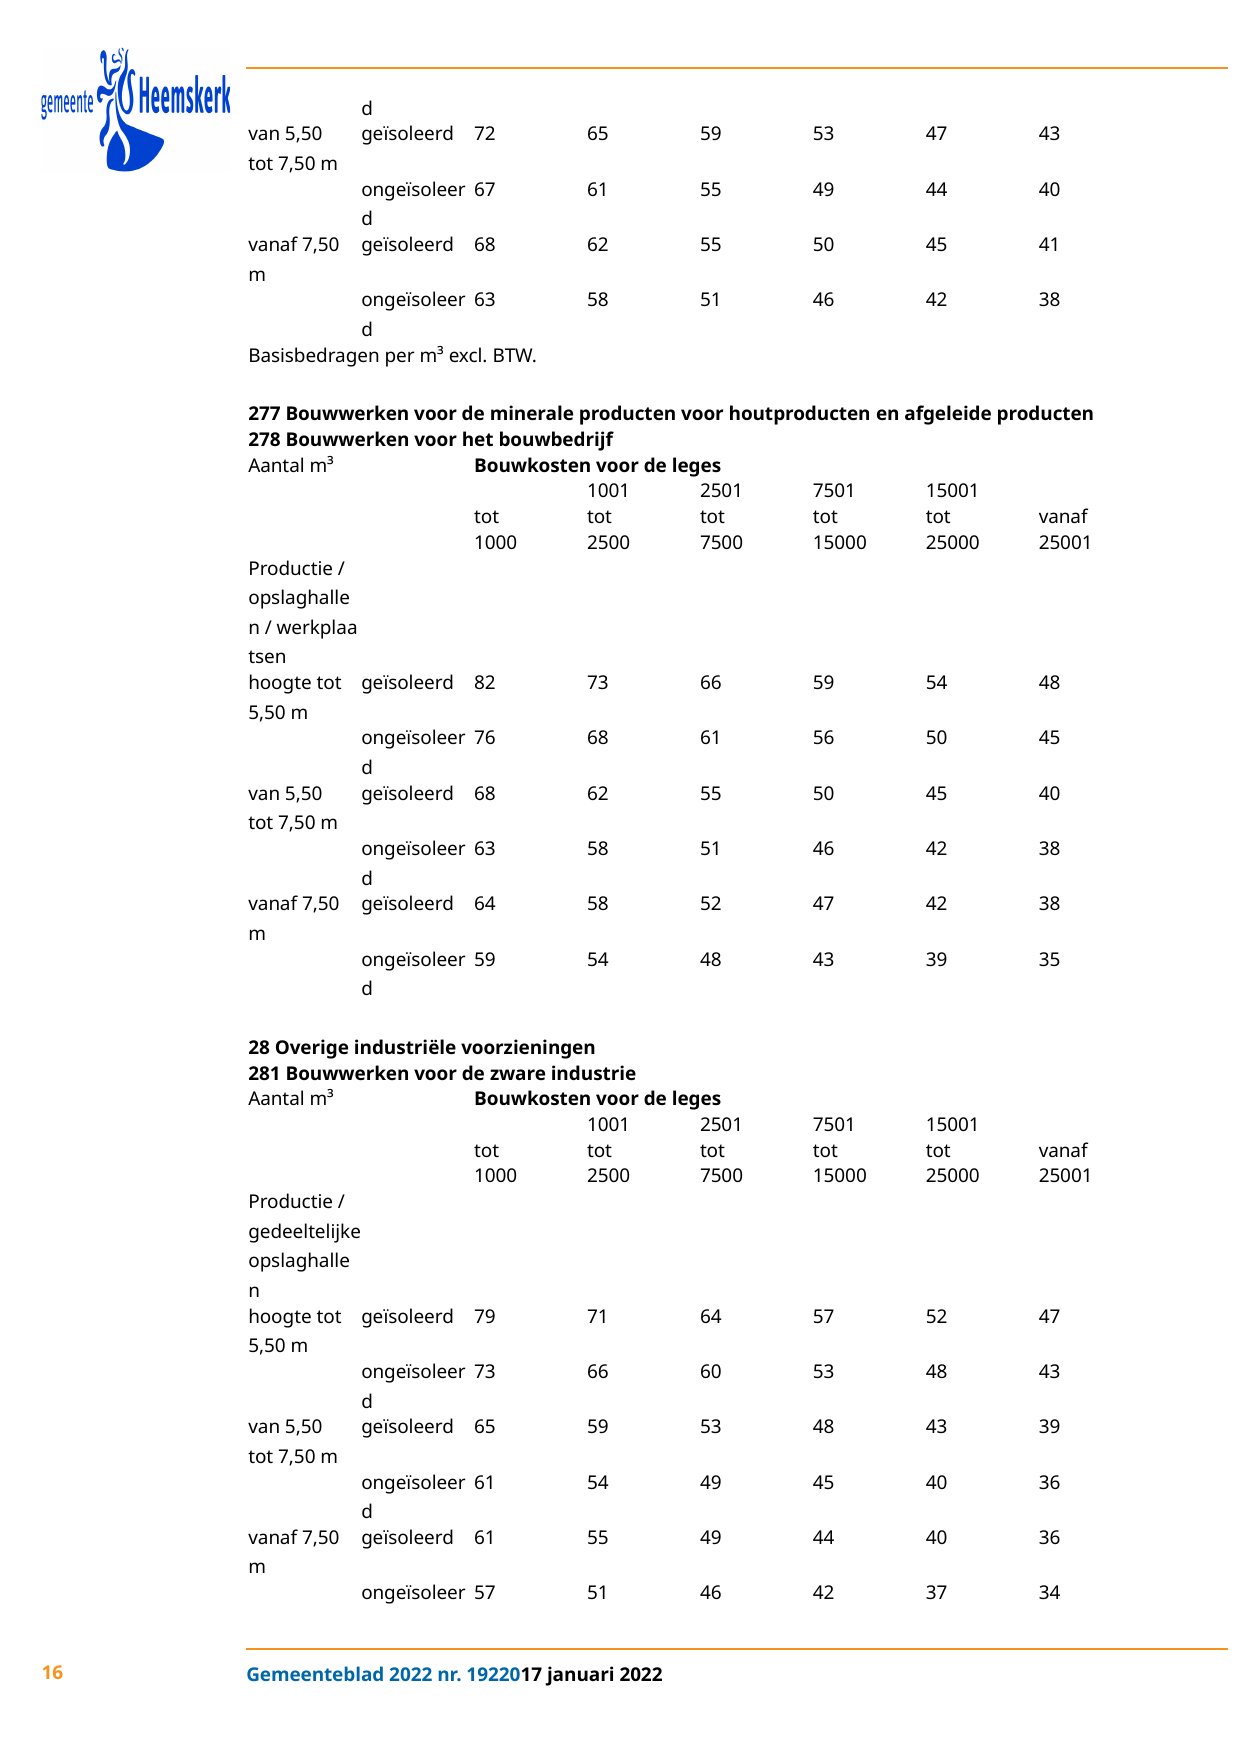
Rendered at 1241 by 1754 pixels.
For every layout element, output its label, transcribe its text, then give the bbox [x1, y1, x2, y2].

table_cell tot [926, 1137, 1038, 1163]
table_cell 68 [587, 725, 700, 780]
table_cell 79 [474, 1303, 587, 1358]
table_cell vanaf 7,50 m [248, 1524, 361, 1579]
table_cell 66 [700, 669, 813, 724]
table_cell [248, 1580, 361, 1605]
table_cell [474, 478, 587, 503]
table_cell ongeïsoleerd [361, 1469, 474, 1524]
table_cell 45 [1039, 725, 1152, 780]
table_cell tot [700, 503, 813, 529]
table_cell 68 [474, 780, 587, 835]
table_cell 43 [813, 946, 926, 1001]
table_cell 36 [1039, 1524, 1152, 1579]
table_cell 7501 [813, 478, 926, 503]
table_cell Aantal m³ [248, 452, 474, 555]
table_cell 71 [587, 1303, 700, 1358]
table_cell vanaf [1039, 1137, 1152, 1163]
table_cell 45 [813, 1469, 926, 1524]
table_cell 15000 [813, 1163, 926, 1188]
table_cell ongeïsoleerd [361, 835, 474, 891]
table_cell 2500 [587, 1163, 700, 1188]
table_cell 25000 [926, 529, 1038, 555]
table_cell [587, 555, 700, 669]
table_cell ongeïsoleerd [361, 176, 474, 231]
table_cell 58 [587, 286, 700, 342]
table_cell 37 [926, 1580, 1038, 1605]
table_cell 51 [700, 286, 813, 342]
table_cell Productie / opslaghallen / werkplaatsen [248, 555, 361, 669]
table_cell 44 [926, 176, 1038, 231]
table_cell tot [474, 1137, 587, 1163]
table_cell 48 [1039, 669, 1152, 724]
table_cell [248, 1469, 361, 1524]
picture [41, 47, 231, 172]
table_cell 43 [926, 1414, 1038, 1469]
table_cell 57 [813, 1303, 926, 1358]
table_cell 25000 [926, 1163, 1038, 1188]
table_cell 45 [926, 780, 1038, 835]
table_cell [1039, 1111, 1152, 1137]
table_cell 56 [813, 725, 926, 780]
table_cell 54 [926, 669, 1038, 724]
table_cell geïsoleerd [361, 231, 474, 286]
table_cell 57 [474, 1580, 587, 1605]
table_cell [926, 1189, 1038, 1303]
table_cell [587, 1189, 700, 1303]
table_cell 42 [813, 1580, 926, 1605]
table_cell [813, 1189, 926, 1303]
table_cell 61 [474, 1524, 587, 1579]
table_cell 62 [587, 231, 700, 286]
table_cell [361, 1189, 474, 1303]
table_cell 64 [700, 1303, 813, 1358]
table_cell ongeïsoleerd [361, 725, 474, 780]
table_cell geïsoleerd [361, 891, 474, 946]
table_cell 36 [1039, 1469, 1152, 1524]
table_cell 73 [474, 1358, 587, 1413]
table_cell [700, 1189, 813, 1303]
table_cell 65 [474, 1414, 587, 1469]
table_cell 82 [474, 669, 587, 724]
table_cell 38 [1039, 891, 1152, 946]
table_cell 66 [587, 1358, 700, 1413]
table_cell tot [813, 503, 926, 529]
table_cell 44 [813, 1524, 926, 1579]
table_cell 46 [813, 286, 926, 342]
table_cell [474, 1189, 587, 1303]
table_cell [248, 286, 361, 342]
table_cell Productie / gedeeltelijke opslaghallen [248, 1189, 361, 1303]
table_cell 39 [926, 946, 1038, 1001]
table_cell 51 [700, 835, 813, 891]
table_cell 61 [474, 1469, 587, 1524]
table_cell 47 [1039, 1303, 1152, 1358]
table_cell 15001 [926, 478, 1038, 503]
table_cell 52 [926, 1303, 1038, 1358]
table_cell ongeïsoleerd [361, 1358, 474, 1413]
table_cell 281 Bouwwerken voor de zware industrie [248, 1060, 1152, 1086]
table_cell 55 [700, 780, 813, 835]
table_cell 48 [926, 1358, 1038, 1413]
table_cell 1001 [587, 478, 700, 503]
table_cell [474, 1111, 587, 1137]
table_cell [813, 95, 926, 121]
table_cell 46 [700, 1580, 813, 1605]
table_cell 76 [474, 725, 587, 780]
table_cell tot [700, 1137, 813, 1163]
table_cell geïsoleerd [361, 1414, 474, 1469]
table_cell [248, 176, 361, 231]
table_cell 54 [587, 1469, 700, 1524]
table_cell ongeïsoleerd [361, 286, 474, 342]
table_cell 47 [926, 121, 1038, 176]
table_cell 58 [587, 835, 700, 891]
table_cell 7500 [700, 529, 813, 555]
table_cell [1039, 555, 1152, 669]
table_cell 68 [474, 231, 587, 286]
table_cell 50 [813, 231, 926, 286]
table_cell 25001 [1039, 529, 1152, 555]
table_cell 35 [1039, 946, 1152, 1001]
table_cell 48 [700, 946, 813, 1001]
table_cell tot [926, 503, 1038, 529]
table_cell geïsoleerd [361, 1303, 474, 1358]
table_cell 63 [474, 835, 587, 891]
table_cell van 5,50 tot 7,50 m [248, 1414, 361, 1469]
table_cell vanaf [1039, 503, 1152, 529]
table_cell 59 [813, 669, 926, 724]
table_cell [587, 95, 700, 121]
table_cell 53 [813, 1358, 926, 1413]
table_cell 38 [1039, 286, 1152, 342]
table_cell [248, 725, 361, 780]
table_cell [248, 835, 361, 891]
table_cell [474, 95, 587, 121]
table_cell 278 Bouwwerken voor het bouwbedrijf [248, 426, 1152, 452]
table_cell [361, 555, 474, 669]
table_cell 67 [474, 176, 587, 231]
table_cell 42 [926, 891, 1038, 946]
table_cell 55 [700, 176, 813, 231]
table_cell tot [587, 503, 700, 529]
table_cell ongeïsoleer [361, 1580, 474, 1605]
table_cell 15001 [926, 1111, 1038, 1137]
table_cell [926, 555, 1038, 669]
table_cell 45 [926, 231, 1038, 286]
table_cell 40 [1039, 176, 1152, 231]
table_cell tot [474, 503, 587, 529]
table_cell 42 [926, 286, 1038, 342]
table_cell [248, 95, 361, 121]
table_cell geïsoleerd [361, 121, 474, 176]
table_cell 54 [587, 946, 700, 1001]
table_cell geïsoleerd [361, 780, 474, 835]
table_cell 59 [474, 946, 587, 1001]
table_cell [926, 95, 1038, 121]
table_cell 49 [700, 1524, 813, 1579]
table_cell 55 [587, 1524, 700, 1579]
table_cell 15000 [813, 529, 926, 555]
table_cell 50 [813, 780, 926, 835]
table_cell 41 [1039, 231, 1152, 286]
table_cell 73 [587, 669, 700, 724]
table_cell 53 [700, 1414, 813, 1469]
table_cell 48 [813, 1414, 926, 1469]
table_cell 49 [700, 1469, 813, 1524]
table_cell 40 [926, 1524, 1038, 1579]
table_cell d [361, 95, 474, 121]
table_cell 63 [474, 286, 587, 342]
table_cell 62 [587, 780, 700, 835]
table_cell 40 [926, 1469, 1038, 1524]
table_cell 52 [700, 891, 813, 946]
table_cell [474, 555, 587, 669]
table_cell 7500 [700, 1163, 813, 1188]
table_cell [1039, 1189, 1152, 1303]
table_cell 49 [813, 176, 926, 231]
table_cell Aantal m³ [248, 1086, 474, 1188]
table_cell 40 [1039, 780, 1152, 835]
table_cell 59 [700, 121, 813, 176]
table_cell 61 [700, 725, 813, 780]
table_cell vanaf 7,50 m [248, 231, 361, 286]
table_cell geïsoleerd [361, 669, 474, 724]
table_cell 2501 [700, 478, 813, 503]
table_cell 64 [474, 891, 587, 946]
table_cell 47 [813, 891, 926, 946]
table_cell 53 [813, 121, 926, 176]
table_cell [700, 555, 813, 669]
table_cell 61 [587, 176, 700, 231]
table_cell 72 [474, 121, 587, 176]
table_header 28 Overige industriële voorzieningen [248, 1034, 1152, 1060]
table_cell Basisbedragen per m³ excl. BTW. [248, 342, 1152, 367]
table_cell 46 [813, 835, 926, 891]
table_cell [700, 95, 813, 121]
table_cell [248, 946, 361, 1001]
table_cell Bouwkosten voor de leges [474, 452, 1152, 478]
table_cell 38 [1039, 835, 1152, 891]
table_header 277 Bouwwerken voor de minerale producten voor houtproducten en afgeleide producten [248, 400, 1152, 426]
table_cell 65 [587, 121, 700, 176]
table_cell 60 [700, 1358, 813, 1413]
table_cell 59 [587, 1414, 700, 1469]
table_cell 42 [926, 835, 1038, 891]
table_cell 25001 [1039, 1163, 1152, 1188]
table_cell 43 [1039, 121, 1152, 176]
table_cell van 5,50 tot 7,50 m [248, 121, 361, 176]
table_cell 51 [587, 1580, 700, 1605]
table_cell tot [813, 1137, 926, 1163]
table_cell geïsoleerd [361, 1524, 474, 1579]
table_cell Bouwkosten voor de leges [474, 1086, 1152, 1111]
table_cell [813, 555, 926, 669]
table_cell 55 [700, 231, 813, 286]
table_cell hoogte tot 5,50 m [248, 669, 361, 724]
table_cell [248, 1358, 361, 1413]
table_cell [1039, 478, 1152, 503]
table_cell van 5,50 tot 7,50 m [248, 780, 361, 835]
table_cell tot [587, 1137, 700, 1163]
table_cell 39 [1039, 1414, 1152, 1469]
table_cell 2500 [587, 529, 700, 555]
table_cell ongeïsoleerd [361, 946, 474, 1001]
table_cell 43 [1039, 1358, 1152, 1413]
table_cell 1000 [474, 1163, 587, 1188]
table_cell 58 [587, 891, 700, 946]
table_cell 7501 [813, 1111, 926, 1137]
table_cell 50 [926, 725, 1038, 780]
table_cell [1039, 95, 1152, 121]
table_cell hoogte tot 5,50 m [248, 1303, 361, 1358]
table_cell 1000 [474, 529, 587, 555]
table_cell 1001 [587, 1111, 700, 1137]
table_cell 34 [1039, 1580, 1152, 1605]
table_cell 2501 [700, 1111, 813, 1137]
table_cell vanaf 7,50 m [248, 891, 361, 946]
